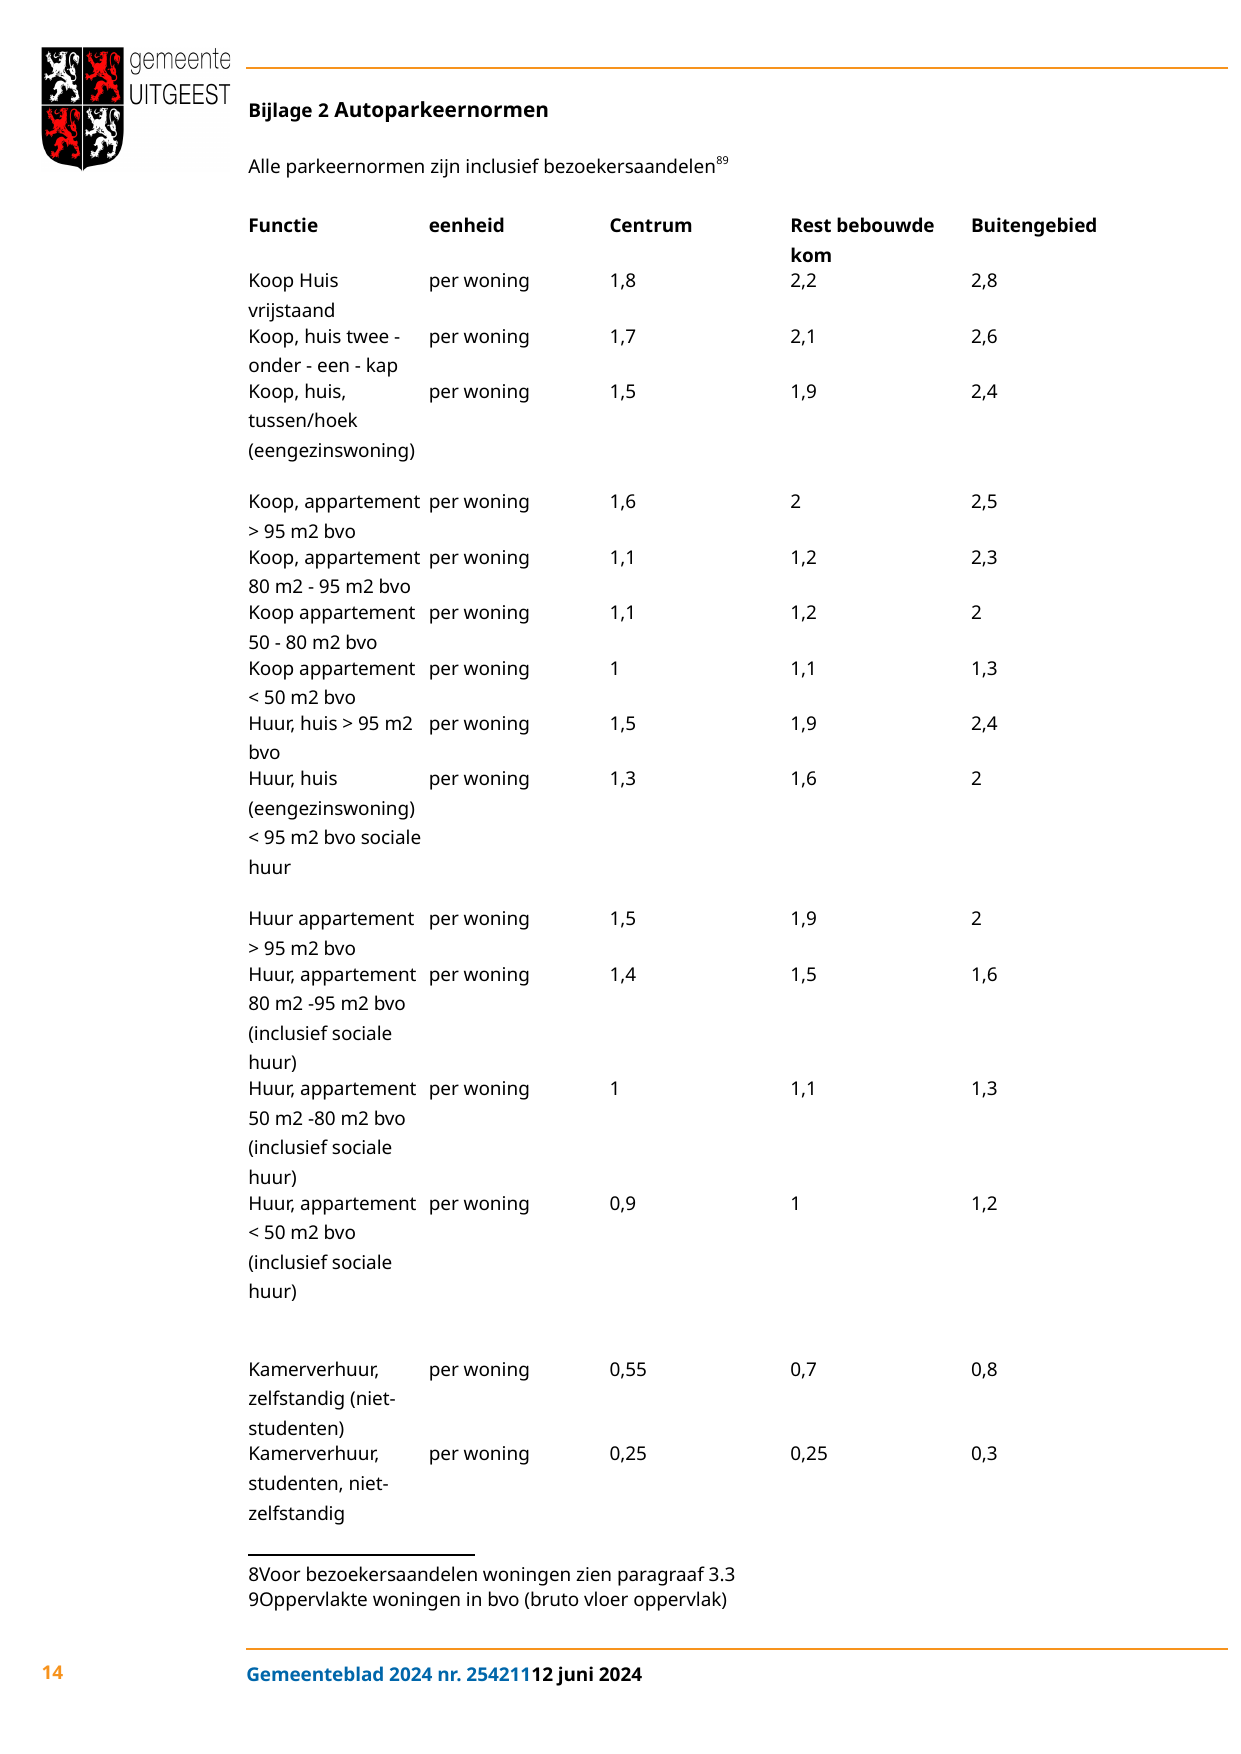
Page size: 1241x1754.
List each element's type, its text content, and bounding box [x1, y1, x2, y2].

table_cell 1,1 [609, 544, 790, 599]
table_cell per woning [429, 906, 609, 961]
table_cell 2 [971, 599, 1152, 655]
table_cell 1,5 [790, 961, 971, 1075]
table_cell 2 [971, 765, 1152, 880]
table_cell per woning [429, 599, 609, 655]
table_cell per woning [429, 1075, 609, 1190]
table_cell 1,9 [790, 906, 971, 961]
table_cell Huur, huis (eengezinswoning) < 95 m2 bvo sociale huur [248, 765, 429, 880]
table_cell [609, 880, 790, 906]
table_cell [790, 880, 971, 906]
table_cell 2,5 [971, 489, 1152, 544]
table_cell [429, 1304, 609, 1330]
table_cell 1 [790, 1190, 971, 1304]
table_cell Koop Huis vrijstaand [248, 268, 429, 323]
table_cell [429, 880, 609, 906]
table_cell Koop appartement 50 - 80 m2 bvo [248, 599, 429, 655]
table_cell Huur, appartement < 50 m2 bvo (inclusief sociale huur) [248, 1190, 429, 1304]
table_cell [429, 463, 609, 489]
table_cell per woning [429, 1441, 609, 1526]
table_header Rest bebouwde kom [790, 212, 971, 267]
table_cell 2,4 [971, 710, 1152, 765]
table_cell 2,8 [971, 268, 1152, 323]
table_header Functie [248, 212, 429, 267]
table_cell 2,4 [971, 378, 1152, 463]
table_cell 0,3 [971, 1441, 1152, 1526]
table_cell 1,6 [609, 489, 790, 544]
table_cell Koop, huis twee - onder - een - kap [248, 323, 429, 378]
table_cell [971, 463, 1152, 489]
table_cell [971, 1304, 1152, 1330]
table_cell 1,5 [609, 710, 790, 765]
table_cell 0,8 [971, 1356, 1152, 1441]
text Oppervlakte woningen in bvo (bruto vloer oppervlak) [248, 1586, 1152, 1612]
table_cell [609, 1304, 790, 1330]
text Voor bezoekersaandelen woningen zien paragraaf 3.3 [248, 1561, 1152, 1586]
table_cell 0,7 [790, 1356, 971, 1441]
table_cell Huur, huis > 95 m2 bvo [248, 710, 429, 765]
table_cell 1,2 [790, 544, 971, 599]
table_cell Koop, appartement > 95 m2 bvo [248, 489, 429, 544]
table_cell 1,2 [971, 1190, 1152, 1304]
table_cell per woning [429, 765, 609, 880]
table_cell [790, 1330, 971, 1356]
table_cell 1,1 [609, 599, 790, 655]
table_cell Huur appartement > 95 m2 bvo [248, 906, 429, 961]
table_cell 1,1 [790, 1075, 971, 1190]
table_cell [971, 880, 1152, 906]
table_cell per woning [429, 323, 609, 378]
table_cell [248, 1304, 429, 1330]
table_cell 1,5 [609, 378, 790, 463]
table_cell 2,3 [971, 544, 1152, 599]
table_cell [609, 1330, 790, 1356]
table_cell 2,2 [790, 268, 971, 323]
table_header eenheid [429, 212, 609, 267]
table_cell per woning [429, 710, 609, 765]
table_header Buitengebied [971, 212, 1152, 267]
table_cell 0,9 [609, 1190, 790, 1304]
table_cell 1,2 [790, 599, 971, 655]
table_cell [971, 1330, 1152, 1356]
table_cell [248, 1330, 429, 1356]
table_cell [429, 1330, 609, 1356]
table_cell 1,3 [971, 655, 1152, 710]
text Alle parkeernormen zijn inclusief bezoekersaandelen [248, 153, 1152, 179]
table_cell per woning [429, 961, 609, 1075]
table_cell Kamerverhuur, studenten, niet-zelfstandig [248, 1441, 429, 1526]
table_cell 2 [790, 489, 971, 544]
table_cell 0,25 [790, 1441, 971, 1526]
table_cell per woning [429, 655, 609, 710]
table_cell [790, 463, 971, 489]
table_cell 1,5 [609, 906, 790, 961]
table_cell Koop appartement < 50 m2 bvo [248, 655, 429, 710]
table_cell 2,1 [790, 323, 971, 378]
table_cell [790, 1304, 971, 1330]
table_cell 1,4 [609, 961, 790, 1075]
text Bijlage 2 Autoparkeernormen [248, 95, 1152, 123]
table_cell 1,3 [971, 1075, 1152, 1190]
table_cell [609, 463, 790, 489]
table_cell per woning [429, 544, 609, 599]
table_cell 1,6 [971, 961, 1152, 1075]
table_cell Koop, appartement 80 m2 - 95 m2 bvo [248, 544, 429, 599]
table_cell 1,6 [790, 765, 971, 880]
table_cell 1,9 [790, 710, 971, 765]
table_cell Huur, appartement 50 m2 -80 m2 bvo (inclusief sociale huur) [248, 1075, 429, 1190]
table_cell 2,6 [971, 323, 1152, 378]
table_cell 2 [971, 906, 1152, 961]
table_cell per woning [429, 268, 609, 323]
table_cell Koop, huis, tussen/hoek (eengezinswoning) [248, 378, 429, 463]
table_cell [248, 463, 429, 489]
table_header Centrum [609, 212, 790, 267]
table_cell Kamerverhuur, zelfstandig (niet-studenten) [248, 1356, 429, 1441]
picture [41, 47, 231, 172]
table_cell 1 [609, 1075, 790, 1190]
table_cell 1,3 [609, 765, 790, 880]
table_cell Huur, appartement 80 m2 -95 m2 bvo (inclusief sociale huur) [248, 961, 429, 1075]
table_cell 1,1 [790, 655, 971, 710]
table_cell 1,7 [609, 323, 790, 378]
table_cell per woning [429, 378, 609, 463]
table_cell per woning [429, 1356, 609, 1441]
table_cell 0,55 [609, 1356, 790, 1441]
table_cell 0,25 [609, 1441, 790, 1526]
table_cell [248, 880, 429, 906]
table_cell 1,9 [790, 378, 971, 463]
table_cell 1 [609, 655, 790, 710]
table_cell per woning [429, 489, 609, 544]
table_cell per woning [429, 1190, 609, 1304]
table_cell 1,8 [609, 268, 790, 323]
